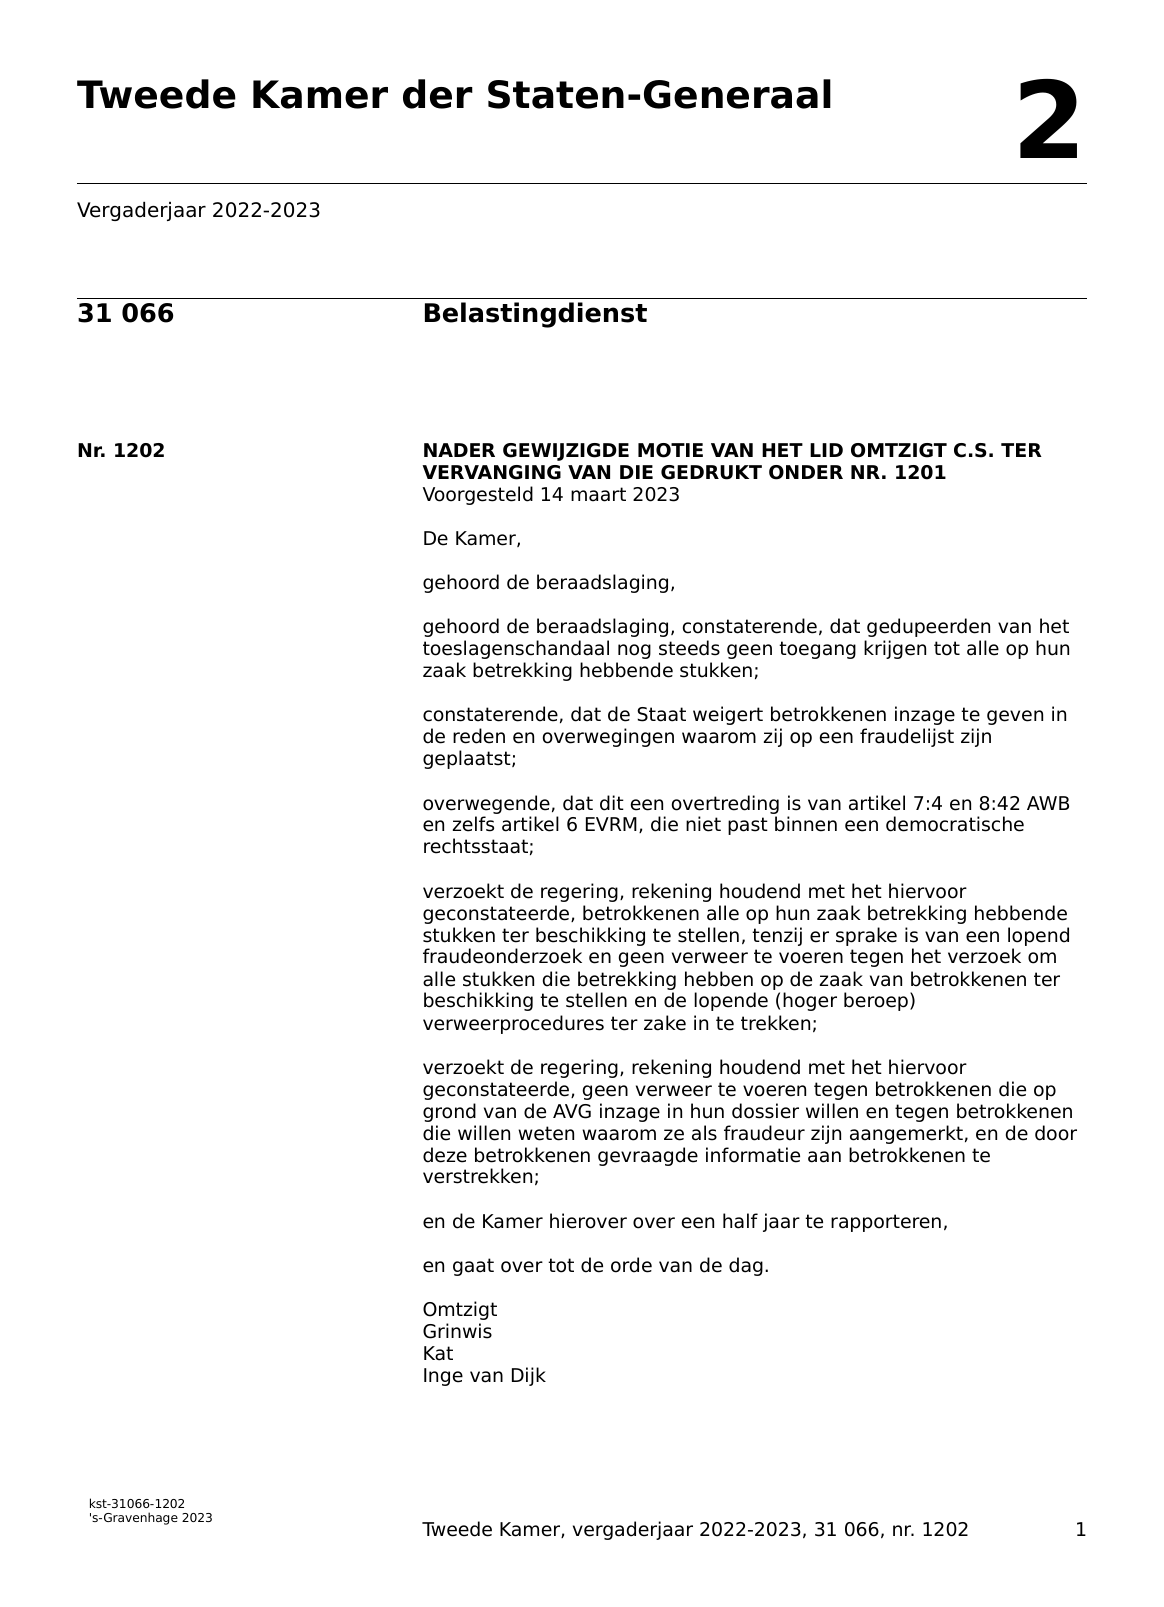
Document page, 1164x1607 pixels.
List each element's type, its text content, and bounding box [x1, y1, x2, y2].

text kst-31066-1202 [88, 1497, 323, 1511]
text gehoord de beraadslaging, constaterende, dat gedupeerden van het toeslagenschandaal nog steeds geen toegang krijgen tot alle op hun zaak betrekking hebbende stukken; [422, 616, 1087, 682]
text en gaat over tot de orde van de dag. [422, 1255, 1087, 1277]
text Voorgesteld 14 maart 2023 [422, 484, 1087, 506]
table_header 2 [886, 59, 1087, 183]
table_cell Vergaderjaar 2022-2023 [77, 184, 1087, 298]
text gehoord de beraadslaging, [422, 572, 1087, 594]
subtitle 31 066 Belastingdienst [77, 299, 1087, 329]
text en de Kamer hierover over een half jaar te rapporteren, [422, 1211, 1087, 1233]
text Omtzigt [422, 1299, 1087, 1321]
text Grinwis [422, 1321, 1087, 1343]
text 's-Gravenhage 2023 [88, 1511, 323, 1525]
text verzoekt de regering, rekening houdend met het hiervoor geconstateerde, betrokkenen alle op hun zaak betrekking hebbende stukken ter beschikking te stellen, tenzij er sprake is van een lopend fraudeonderzoek en geen verweer te voeren tegen het verzoek om alle stukken die betrekking hebben op de zaak van betrokkenen ter beschikking te stellen en de lopende (hoger beroep) verweerprocedures ter zake in te trekken; [422, 881, 1087, 1034]
text De Kamer, [422, 528, 1087, 550]
text Kat [422, 1343, 1087, 1365]
text verzoekt de regering, rekening houdend met het hiervoor geconstateerde, geen verweer te voeren tegen betrokkenen die op grond van de AVG inzage in hun dossier willen en tegen betrokkenen die willen weten waarom ze als fraudeur zijn aangemerkt, en de door deze betrokkenen gevraagde informatie aan betrokkenen te verstrekken; [422, 1057, 1087, 1188]
text overwegende, dat dit een overtreding is van artikel 7:4 en 8:42 AWB en zelfs artikel 6 EVRM, die niet past binnen een democratische rechtsstaat; [422, 792, 1087, 858]
subtitle Nr. 1202 NADER GEWIJZIGDE MOTIE VAN HET LID OMTZIGT C.S. TER VERVANGING VAN DIE GEDRUKT ONDER NR. 1201 [77, 440, 1087, 484]
text Inge van Dijk [422, 1365, 1087, 1387]
table_header Tweede Kamer der Staten-Generaal [77, 59, 886, 183]
text constaterende, dat de Staat weigert betrokkenen inzage te geven in de reden en overwegingen waarom zij op een fraudelijst zijn geplaatst; [422, 704, 1087, 770]
